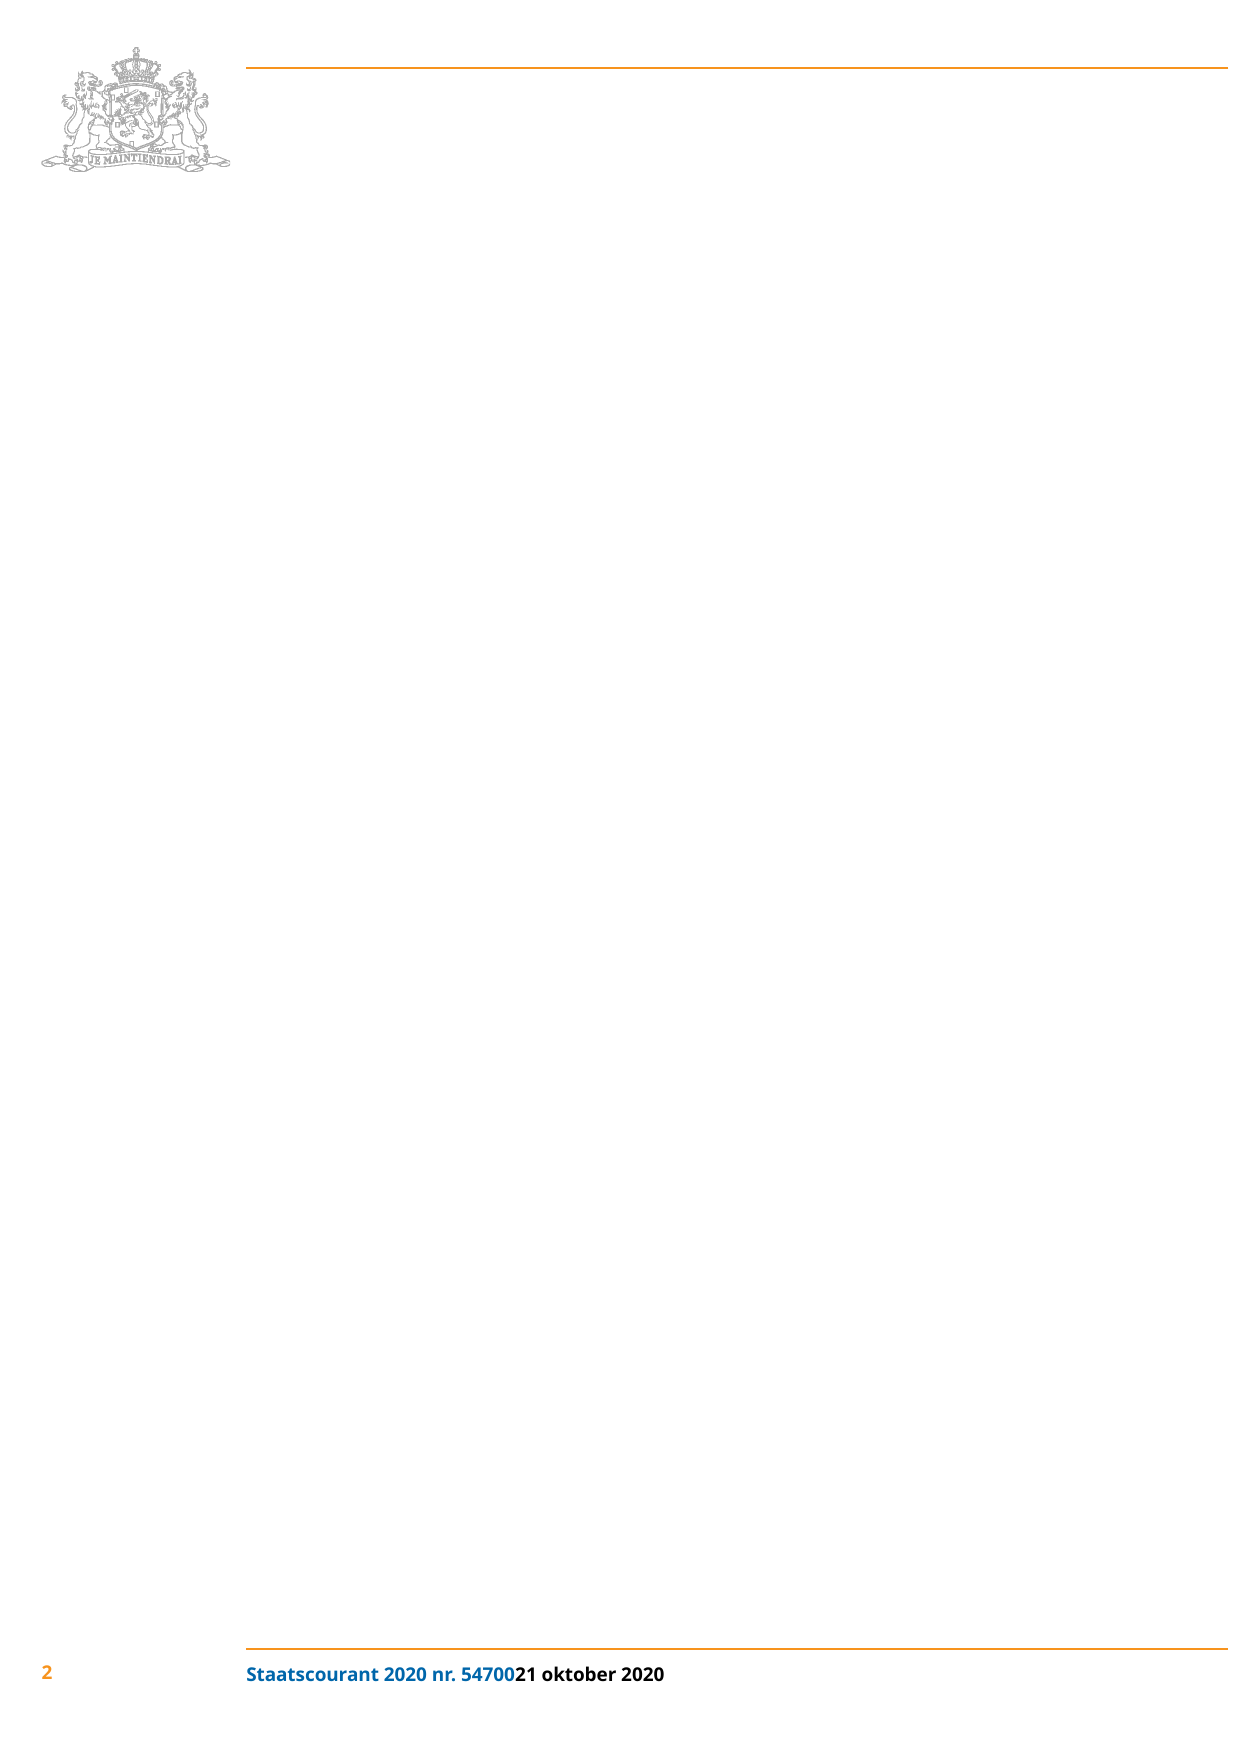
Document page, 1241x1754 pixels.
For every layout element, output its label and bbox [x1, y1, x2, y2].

picture [41, 47, 231, 172]
